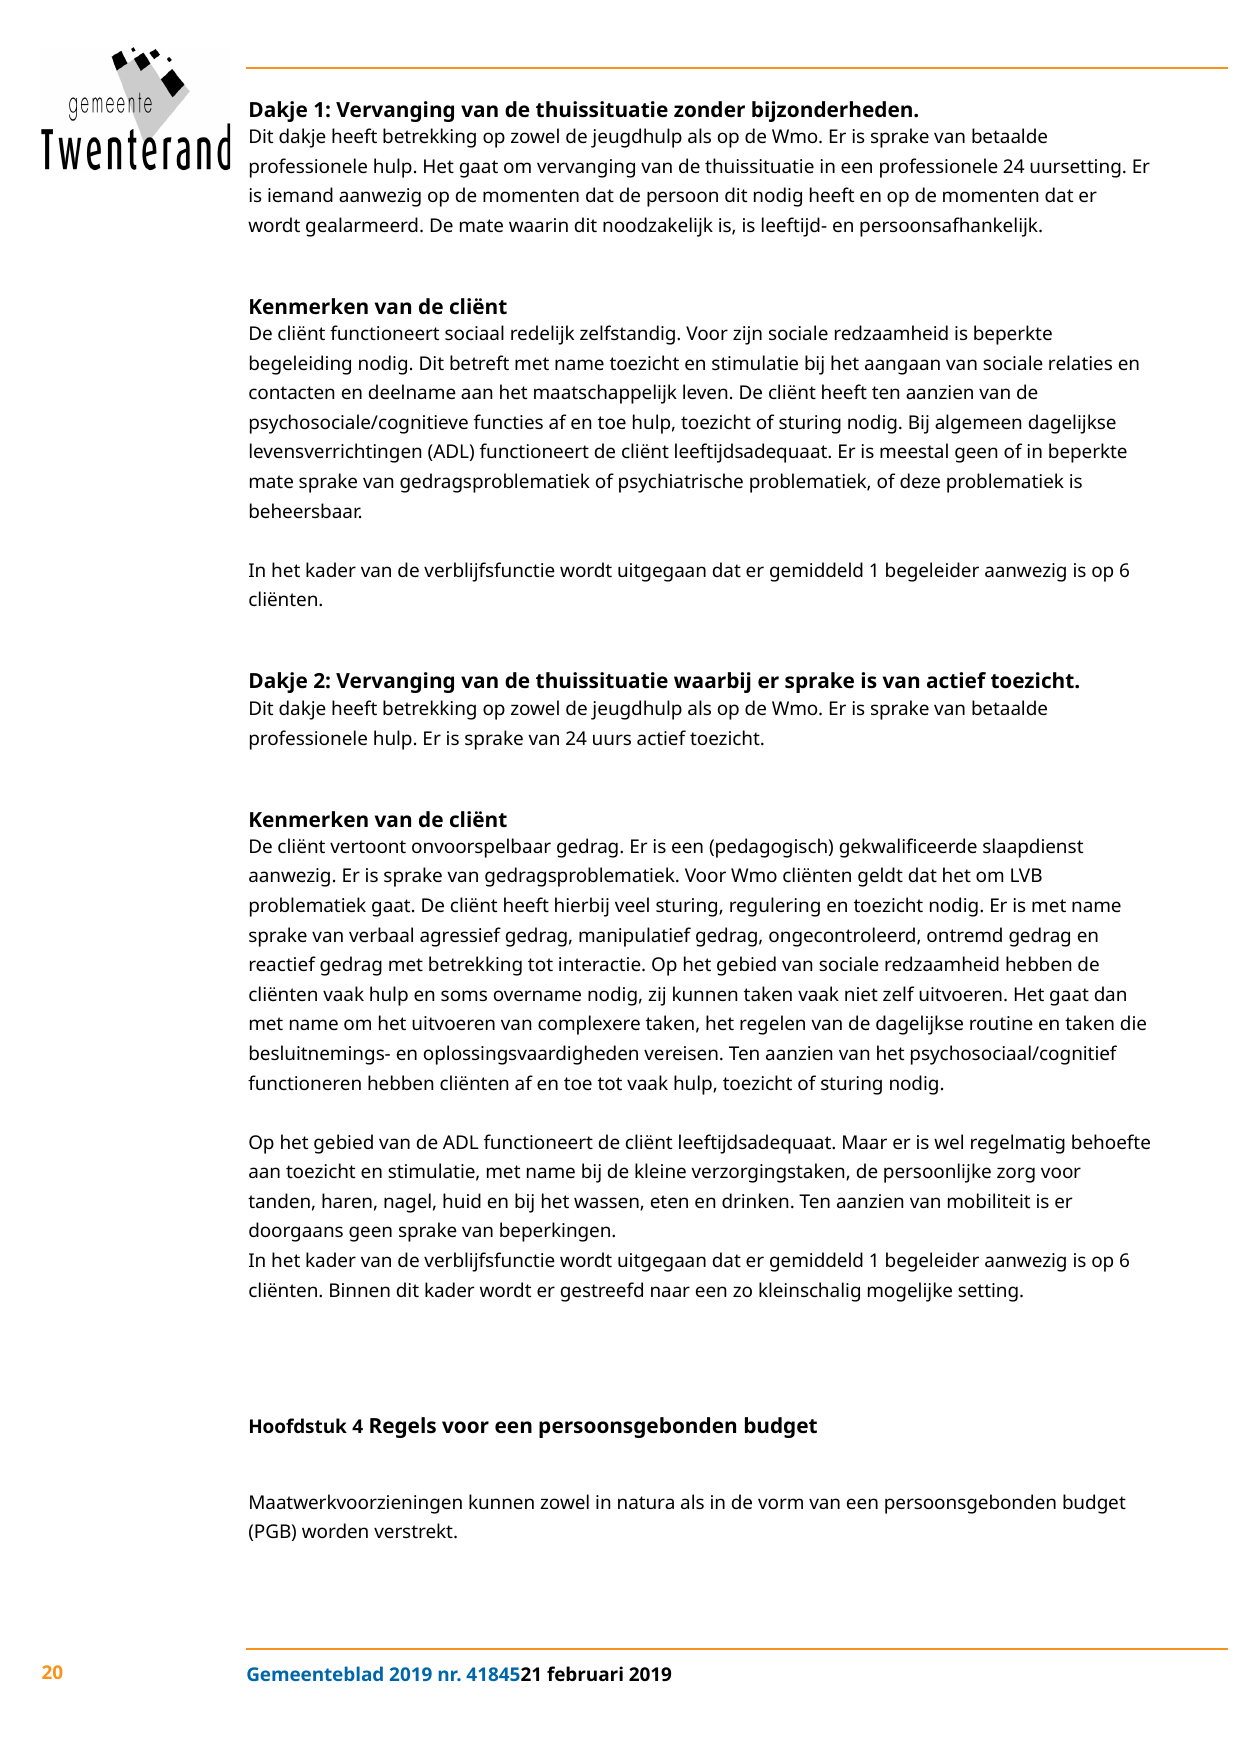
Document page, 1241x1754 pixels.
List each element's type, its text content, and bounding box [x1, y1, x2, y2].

text In het kader van de verblijfsfunctie wordt uitgegaan dat er gemiddeld 1 begeleider aanwezig is op 6 cliënten. Binnen dit kader wordt er gestreefd naar een zo kleinschalig mogelijke setting. [248, 1247, 1152, 1303]
text Hoofdstuk 4 Regels voor een persoonsgebonden budget [248, 1411, 1152, 1440]
text Op het gebied van de ADL functioneert de cliënt leeftijdsadequaat. Maar er is wel regelmatig behoefte aan toezicht en stimulatie, met name bij de kleine verzorgingstaken, de persoonlijke zorg voor tanden, haren, nagel, huid en bij het wassen, eten en drinken. Ten aanzien van mobiliteit is er doorgaans geen sprake van beperkingen. [248, 1129, 1152, 1243]
text De cliënt vertoont onvoorspelbaar gedrag. Er is een (pedagogisch) gekwalificeerde slaapdienst aanwezig. Er is sprake van gedragsproblematiek. Voor Wmo cliënten geldt dat het om LVB problematiek gaat. De cliënt heeft hierbij veel sturing, regulering en toezicht nodig. Er is met name sprake van verbaal agressief gedrag, manipulatief gedrag, ongecontroleerd, ontremd gedrag en reactief gedrag met betrekking tot interactie. Op het gebied van sociale redzaamheid hebben de cliënten vaak hulp en soms overname nodig, zij kunnen taken vaak niet zelf uitvoeren. Het gaat dan met name om het uitvoeren van complexere taken, het regelen van de dagelijkse routine en taken die besluitnemings- en oplossingsvaardigheden vereisen. Ten aanzien van het psychosociaal/cognitief functioneren hebben cliënten af en toe tot vaak hulp, toezicht of sturing nodig. [248, 833, 1152, 1096]
text Kenmerken van de cliënt [248, 292, 1152, 320]
text Kenmerken van de cliënt [248, 805, 1152, 833]
picture [41, 47, 231, 172]
text Dakje 1: Vervanging van de thuissituatie zonder bijzonderheden. [248, 95, 1152, 123]
text Dit dakje heeft betrekking op zowel de jeugdhulp als op de Wmo. Er is sprake van betaalde professionele hulp. Het gaat om vervanging van de thuissituatie in een professionele 24 uursetting. Er is iemand aanwezig op de momenten dat de persoon dit nodig heeft en op de momenten dat er wordt gealarmeerd. De mate waarin dit noodzakelijk is, is leeftijd- en persoonsafhankelijk. [248, 123, 1152, 238]
text Dit dakje heeft betrekking op zowel de jeugdhulp als op de Wmo. Er is sprake van betaalde professionele hulp. Er is sprake van 24 uurs actief toezicht. [248, 695, 1152, 750]
text Maatwerkvoorzieningen kunnen zowel in natura als in de vorm van een persoonsgebonden budget (PGB) worden verstrekt. [248, 1489, 1152, 1544]
text De cliënt functioneert sociaal redelijk zelfstandig. Voor zijn sociale redzaamheid is beperkte begeleiding nodig. Dit betreft met name toezicht en stimulatie bij het aangaan van sociale relaties en contacten en deelname aan het maatschappelijk leven. De cliënt heeft ten aanzien van de psychosociale/cognitieve functies af en toe hulp, toezicht of sturing nodig. Bij algemeen dagelijkse levensverrichtingen (ADL) functioneert de cliënt leeftijdsadequaat. Er is meestal geen of in beperkte mate sprake van gedragsproblematiek of psychiatrische problematiek, of deze problematiek is beheersbaar. [248, 320, 1152, 524]
text In het kader van de verblijfsfunctie wordt uitgegaan dat er gemiddeld 1 begeleider aanwezig is op 6 cliënten. [248, 557, 1152, 612]
text Dakje 2: Vervanging van de thuissituatie waarbij er sprake is van actief toezicht. [248, 667, 1152, 695]
